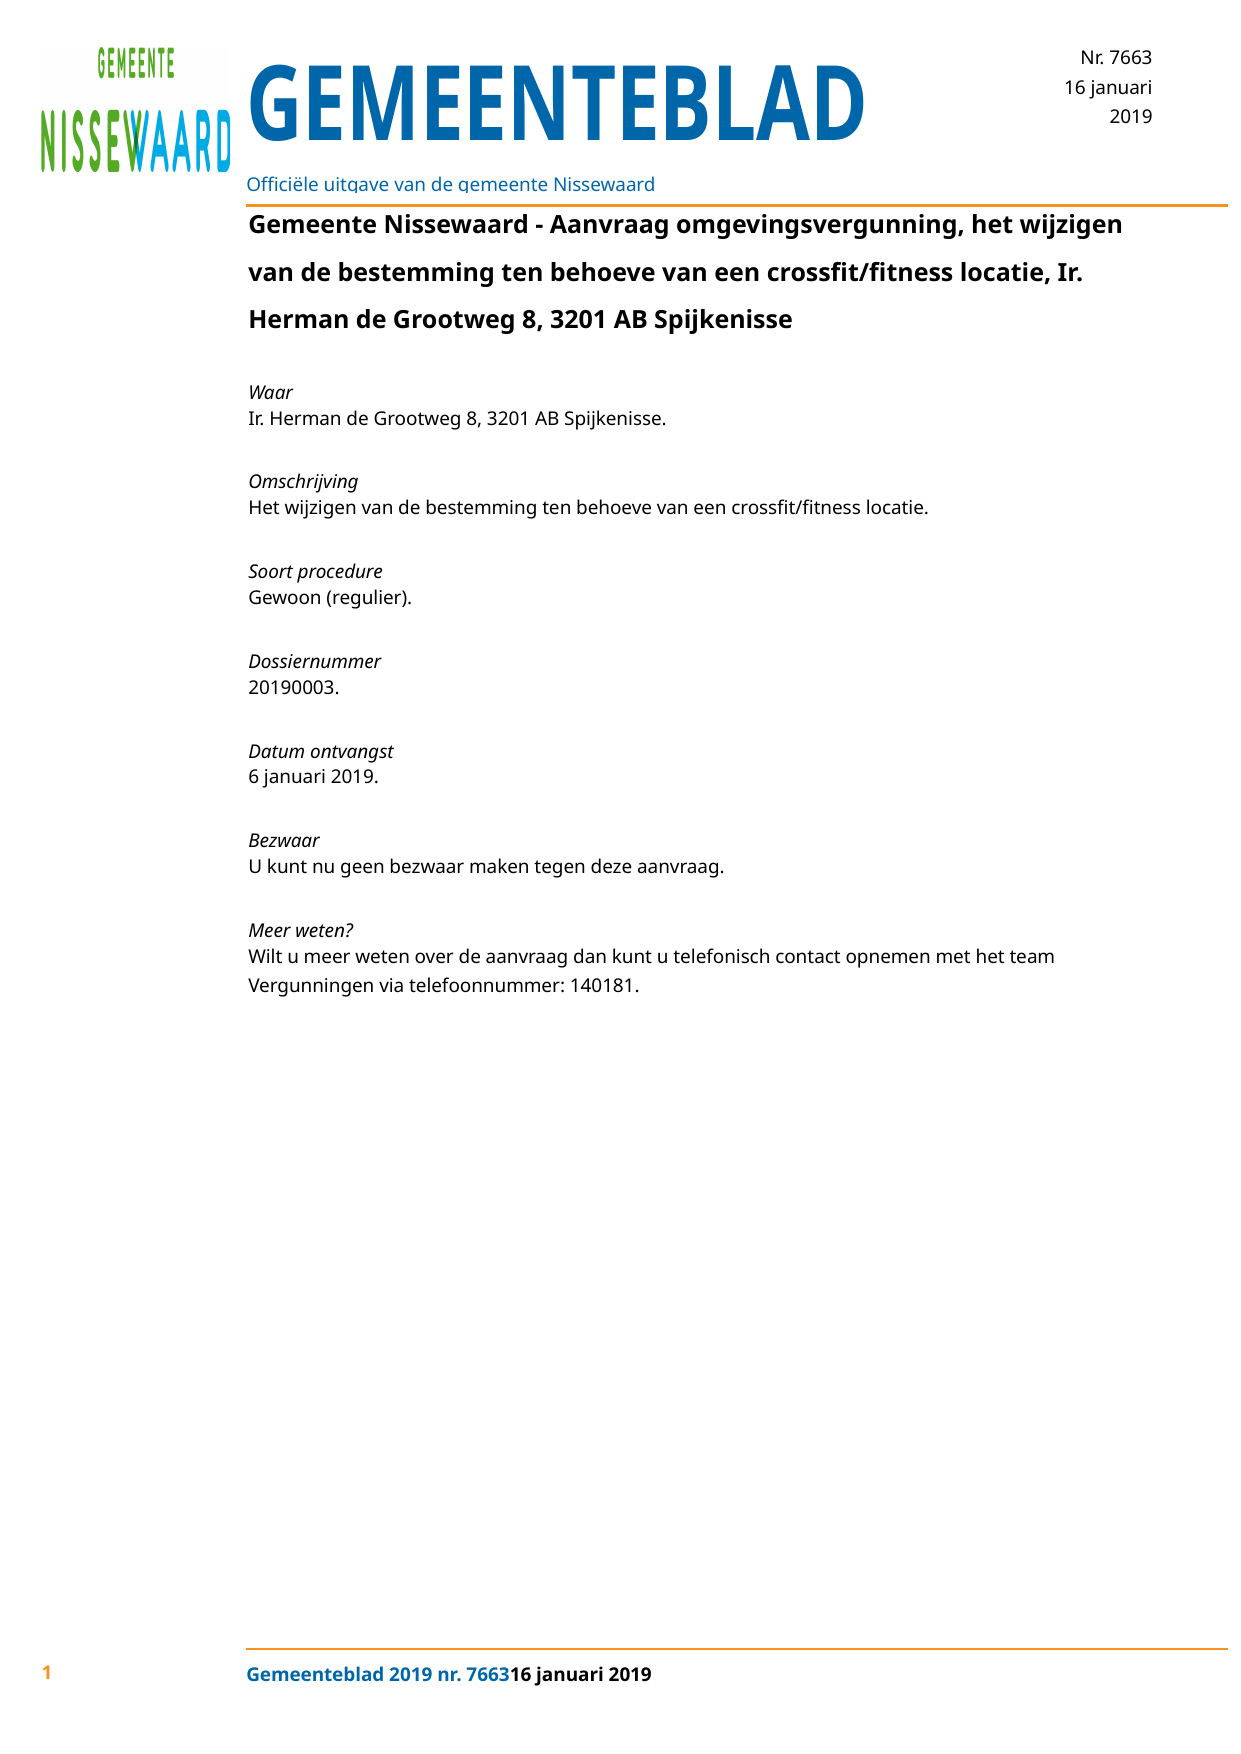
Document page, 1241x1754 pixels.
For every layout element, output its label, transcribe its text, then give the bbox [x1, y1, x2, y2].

text Waar [248, 379, 1152, 405]
text Bezwaar [248, 827, 1152, 853]
picture [41, 47, 231, 172]
text Dossiernummer [248, 648, 1152, 674]
picture [176, 157, 187, 172]
text Ir. Herman de Grootweg 8, 3201 AB Spijkenisse. [248, 405, 1152, 431]
text Gemeente Nissewaard - Aanvraag omgevingsvergunning, het wijzigen van de bestemming ten behoeve van een crossfit/fitness locatie, Ir. Herman de Grootweg 8, 3201 AB Spijkenisse [248, 207, 1152, 336]
picture [200, 151, 206, 172]
picture [154, 157, 165, 172]
text Gewoon (regulier). [248, 584, 1152, 610]
text 20190003. [248, 674, 1152, 699]
text Omschrijving [248, 469, 1152, 494]
picture [222, 122, 227, 160]
text Soort procedure [248, 558, 1152, 584]
text Het wijzigen van de bestemming ten behoeve van een crossfit/fitness locatie. [248, 494, 1152, 520]
text 6 januari 2019. [248, 763, 1152, 789]
text U kunt nu geen bezwaar maken tegen deze aanvraag. [248, 853, 1152, 879]
text Meer weten? [248, 917, 1152, 943]
text Datum ontvangst [248, 738, 1152, 763]
text Wilt u meer weten over de aanvraag dan kunt u telefonisch contact opnemen met het team Vergunningen via telefoonnummer: 140181. [248, 943, 1152, 998]
picture [201, 122, 206, 138]
